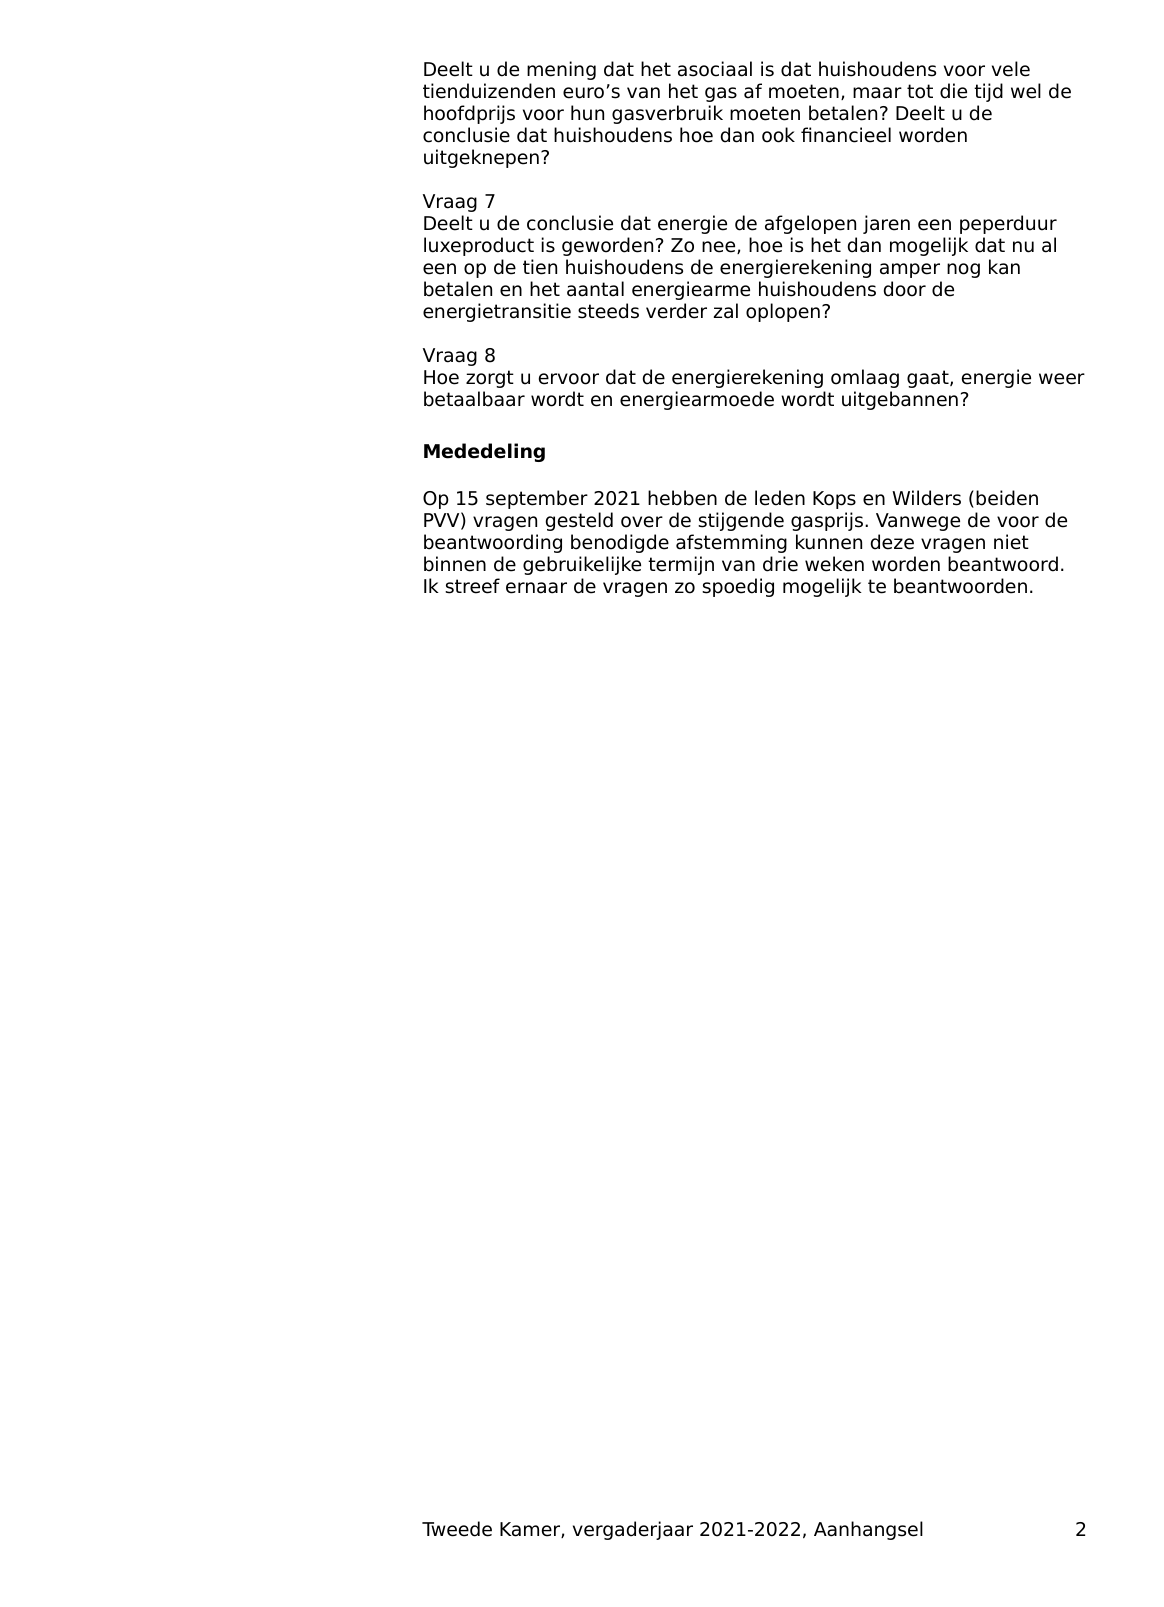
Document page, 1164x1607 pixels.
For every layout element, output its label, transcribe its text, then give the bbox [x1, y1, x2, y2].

text Op 15 september 2021 hebben de leden Kops en Wilders (beiden PVV) vragen gesteld over de stijgende gasprijs. Vanwege de voor de beantwoording benodigde afstemming kunnen deze vragen niet binnen de gebruikelijke termijn van drie weken worden beantwoord. Ik streef ernaar de vragen zo spoedig mogelijk te beantwoorden. [422, 488, 1087, 598]
text Vraag 7 [422, 191, 1087, 213]
text Vraag 8 [422, 345, 1087, 367]
subtitle Mededeling [422, 441, 1087, 463]
text Hoe zorgt u ervoor dat de energierekening omlaag gaat, energie weer betaalbaar wordt en energiearmoede wordt uitgebannen? [422, 367, 1087, 411]
text Deelt u de mening dat het asociaal is dat huishoudens voor vele tienduizenden euro’s van het gas af moeten, maar tot die tijd wel de hoofdprijs voor hun gasverbruik moeten betalen? Deelt u de conclusie dat huishoudens hoe dan ook financieel worden uitgeknepen? [422, 59, 1087, 169]
text Deelt u de conclusie dat energie de afgelopen jaren een peperduur luxeproduct is geworden? Zo nee, hoe is het dan mogelijk dat nu al een op de tien huishoudens de energierekening amper nog kan betalen en het aantal energiearme huishoudens door de energietransitie steeds verder zal oplopen? [422, 213, 1087, 323]
